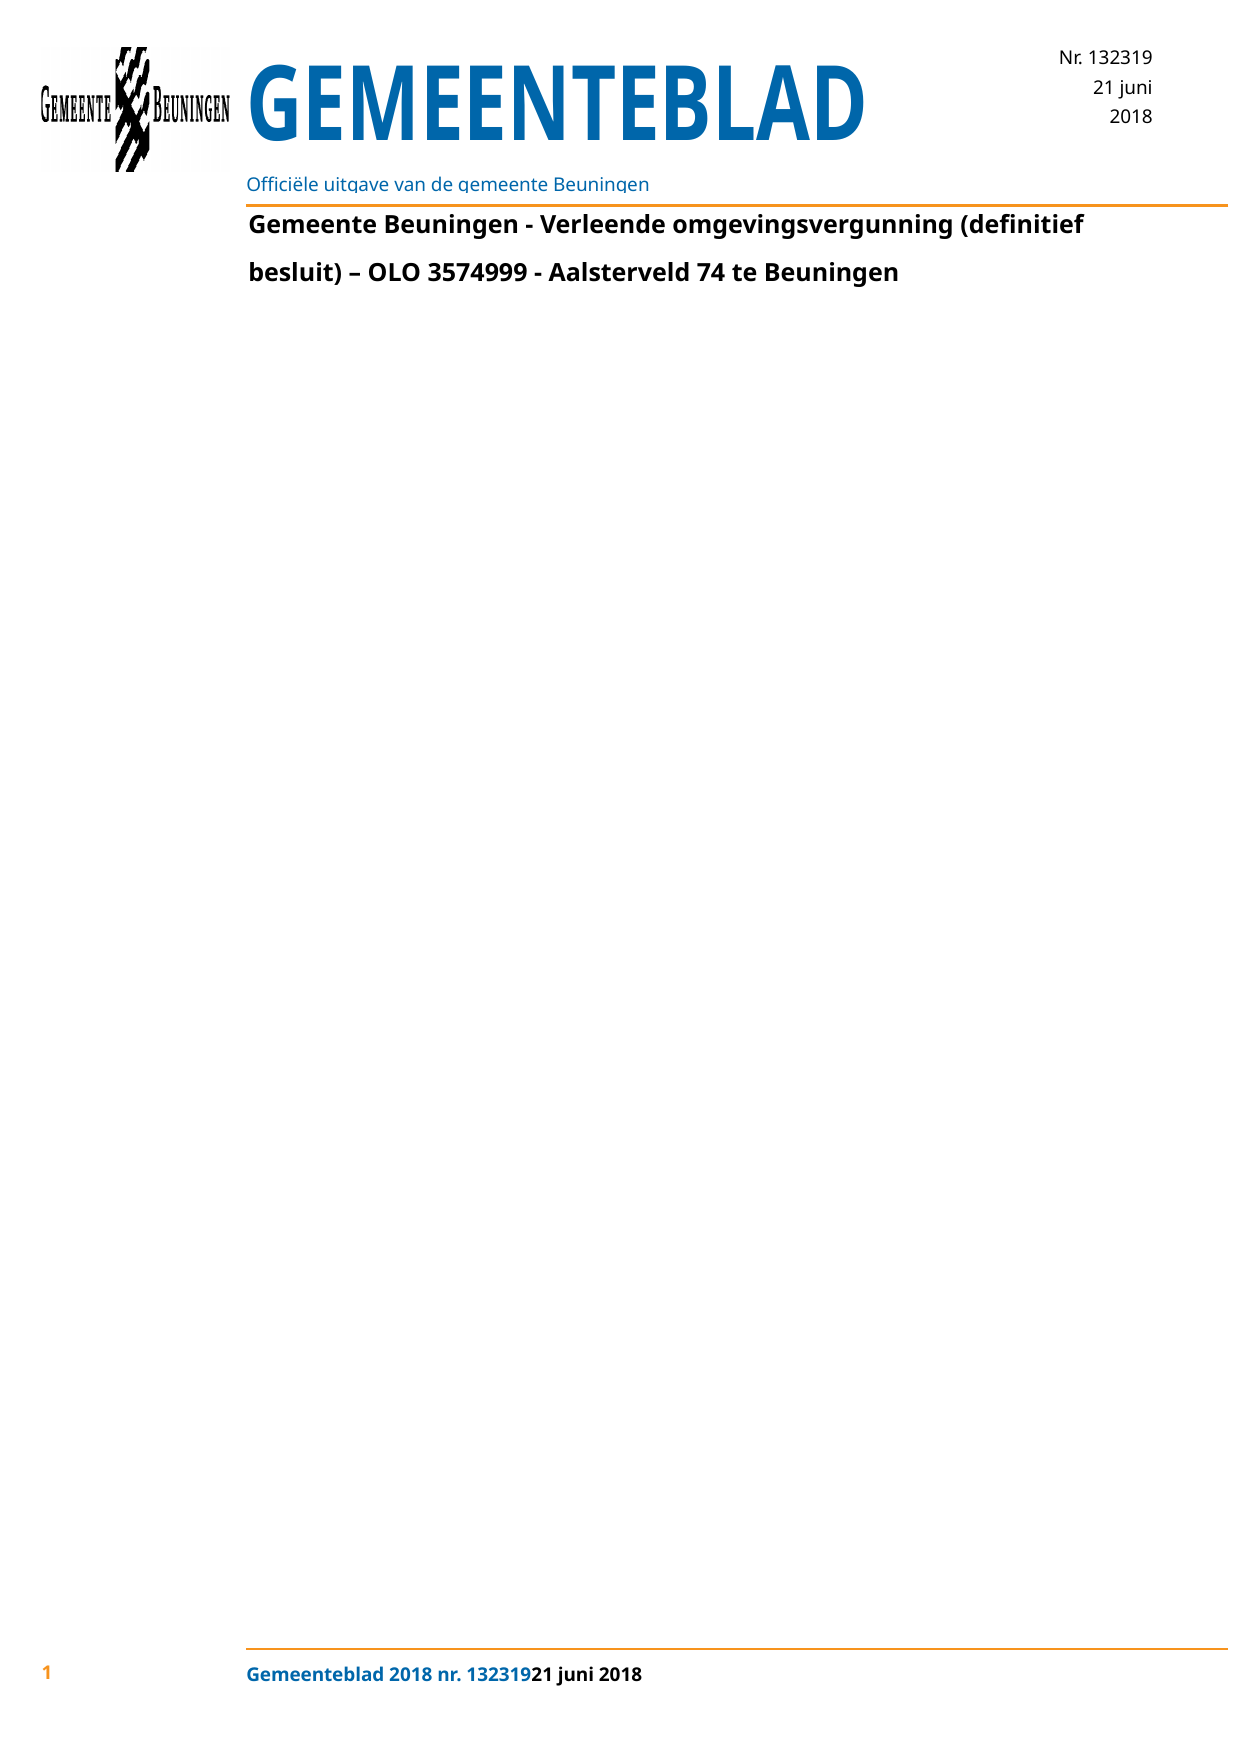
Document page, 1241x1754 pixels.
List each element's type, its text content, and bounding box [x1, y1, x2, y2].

picture [41, 47, 231, 172]
text Gemeente Beuningen - Verleende omgevingsvergunning (definitief besluit) – OLO 3574999 - Aalsterveld 74 te Beuningen [248, 207, 1152, 288]
